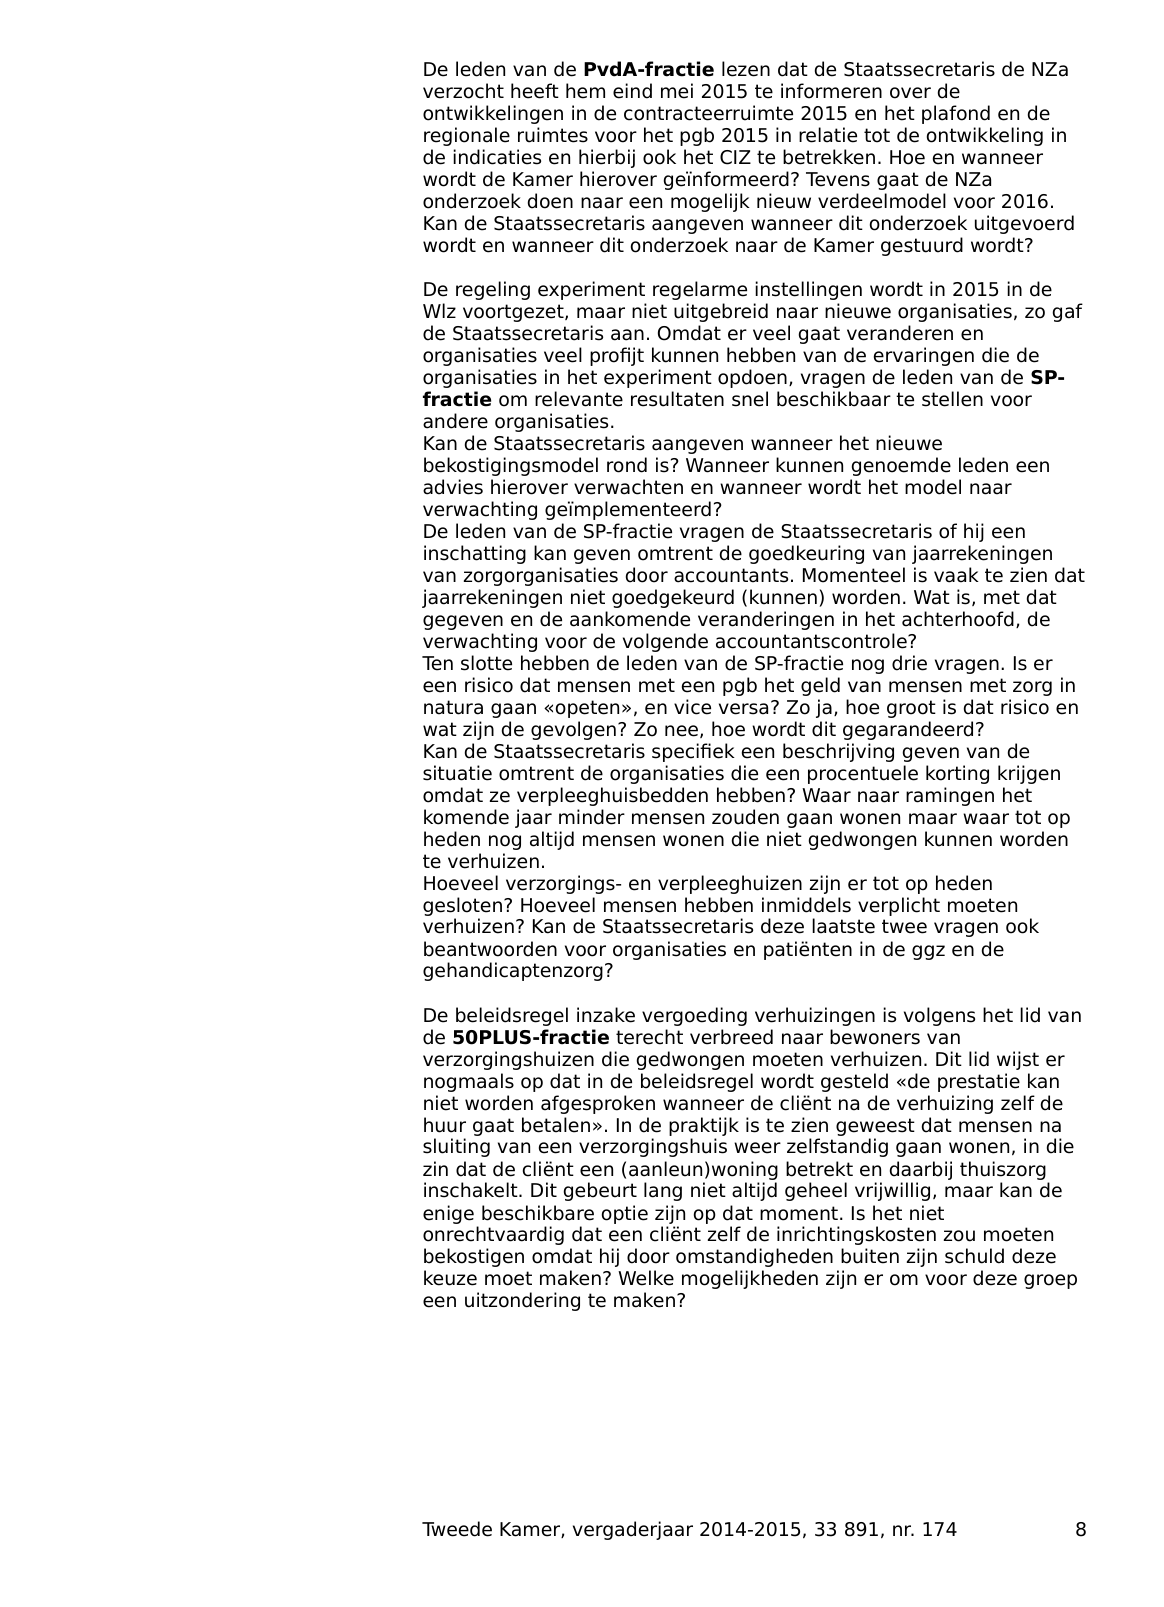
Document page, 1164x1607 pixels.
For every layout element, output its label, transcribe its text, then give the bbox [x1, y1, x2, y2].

text Hoeveel verzorgings- en verpleeghuizen zijn er tot op heden gesloten? Hoeveel mensen hebben inmiddels verplicht moeten verhuizen? Kan de Staatssecretaris deze laatste twee vragen ook beantwoorden voor organisaties en patiënten in de ggz en de gehandicaptenzorg? [422, 872, 1087, 982]
text De regeling experiment regelarme instellingen wordt in 2015 in de Wlz voortgezet, maar niet uitgebreid naar nieuwe organisaties, zo gaf de Staatssecretaris aan. Omdat er veel gaat veranderen en organisaties veel profijt kunnen hebben van de ervaringen die de organisaties in het experiment opdoen, vragen de leden van de SP-fractie om relevante resultaten snel beschikbaar te stellen voor andere organisaties. [422, 279, 1087, 433]
text Ten slotte hebben de leden van de SP-fractie nog drie vragen. Is er een risico dat mensen met een pgb het geld van mensen met zorg in natura gaan «opeten», en vice versa? Zo ja, hoe groot is dat risico en wat zijn de gevolgen? Zo nee, hoe wordt dit gegarandeerd? [422, 653, 1087, 741]
text De beleidsregel inzake vergoeding verhuizingen is volgens het lid van de 50PLUS-fractie terecht verbreed naar bewoners van verzorgingshuizen die gedwongen moeten verhuizen. Dit lid wijst er nogmaals op dat in de beleidsregel wordt gesteld «de prestatie kan niet worden afgesproken wanneer de cliënt na de verhuizing zelf de huur gaat betalen». In de praktijk is te zien geweest dat mensen na sluiting van een verzorgingshuis weer zelfstandig gaan wonen, in die zin dat de cliënt een (aanleun)woning betrekt en daarbij thuiszorg inschakelt. Dit gebeurt lang niet altijd geheel vrijwillig, maar kan de enige beschikbare optie zijn op dat moment. Is het niet onrechtvaardig dat een cliënt zelf de inrichtingskosten zou moeten bekostigen omdat hij door omstandigheden buiten zijn schuld deze keuze moet maken? Welke mogelijkheden zijn er om voor deze groep een uitzondering te maken? [422, 1004, 1087, 1312]
text De leden van de PvdA-fractie lezen dat de Staatssecretaris de NZa verzocht heeft hem eind mei 2015 te informeren over de ontwikkelingen in de contracteerruimte 2015 en het plafond en de regionale ruimtes voor het pgb 2015 in relatie tot de ontwikkeling in de indicaties en hierbij ook het CIZ te betrekken. Hoe en wanneer wordt de Kamer hierover geïnformeerd? Tevens gaat de NZa onderzoek doen naar een mogelijk nieuw verdeelmodel voor 2016. Kan de Staatssecretaris aangeven wanneer dit onderzoek uitgevoerd wordt en wanneer dit onderzoek naar de Kamer gestuurd wordt? [422, 59, 1087, 257]
text De leden van de SP-fractie vragen de Staatssecretaris of hij een inschatting kan geven omtrent de goedkeuring van jaarrekeningen van zorgorganisaties door accountants. Momenteel is vaak te zien dat jaarrekeningen niet goedgekeurd (kunnen) worden. Wat is, met dat gegeven en de aankomende veranderingen in het achterhoofd, de verwachting voor de volgende accountantscontrole? [422, 521, 1087, 653]
text Kan de Staatssecretaris aangeven wanneer het nieuwe bekostigingsmodel rond is? Wanneer kunnen genoemde leden een advies hierover verwachten en wanneer wordt het model naar verwachting geïmplementeerd? [422, 433, 1087, 521]
text Kan de Staatssecretaris specifiek een beschrijving geven van de situatie omtrent de organisaties die een procentuele korting krijgen omdat ze verpleeghuisbedden hebben? Waar naar ramingen het komende jaar minder mensen zouden gaan wonen maar waar tot op heden nog altijd mensen wonen die niet gedwongen kunnen worden te verhuizen. [422, 741, 1087, 872]
